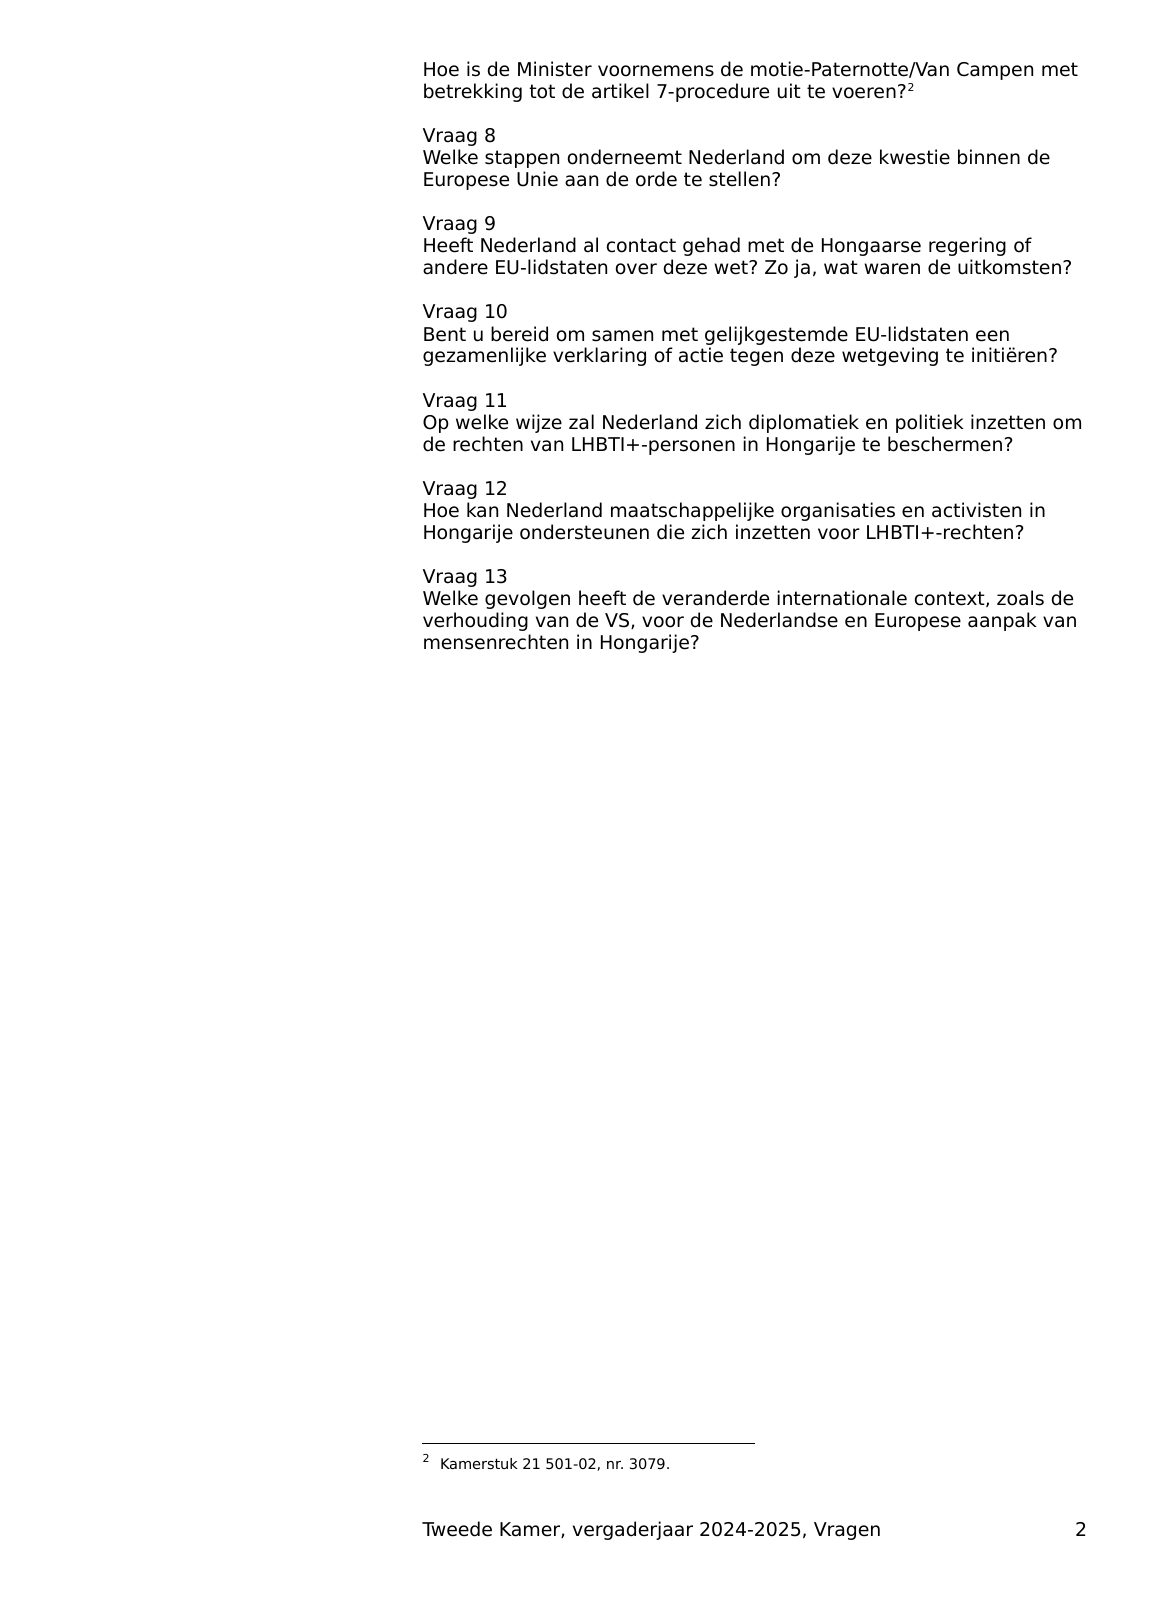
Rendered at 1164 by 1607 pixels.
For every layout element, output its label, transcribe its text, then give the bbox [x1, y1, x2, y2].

text Vraag 8 [422, 125, 1087, 147]
text Kamerstuk 21 501-02, nr. 3079. [422, 1452, 1087, 1474]
text Vraag 10 [422, 301, 1087, 323]
text Hoe kan Nederland maatschappelijke organisaties en activisten in Hongarije ondersteunen die zich inzetten voor LHBTI+-rechten? [422, 500, 1087, 544]
text Vraag 9 [422, 213, 1087, 235]
text Vraag 11 [422, 389, 1087, 412]
text Vraag 13 [422, 566, 1087, 588]
text Welke gevolgen heeft de veranderde internationale context, zoals de verhouding van de VS, voor de Nederlandse en Europese aanpak van mensenrechten in Hongarije? [422, 588, 1087, 654]
text Heeft Nederland al contact gehad met de Hongaarse regering of andere EU-lidstaten over deze wet? Zo ja, wat waren de uitkomsten? [422, 235, 1087, 279]
text Hoe is de Minister voornemens de motie-Paternotte/Van Campen met betrekking tot de artikel 7-procedure uit te voeren? [422, 59, 1087, 103]
text Vraag 12 [422, 478, 1087, 500]
text Bent u bereid om samen met gelijkgestemde EU-lidstaten een gezamenlijke verklaring of actie tegen deze wetgeving te initiëren? [422, 323, 1087, 367]
text Op welke wijze zal Nederland zich diplomatiek en politiek inzetten om de rechten van LHBTI+-personen in Hongarije te beschermen? [422, 412, 1087, 456]
text Welke stappen onderneemt Nederland om deze kwestie binnen de Europese Unie aan de orde te stellen? [422, 147, 1087, 191]
